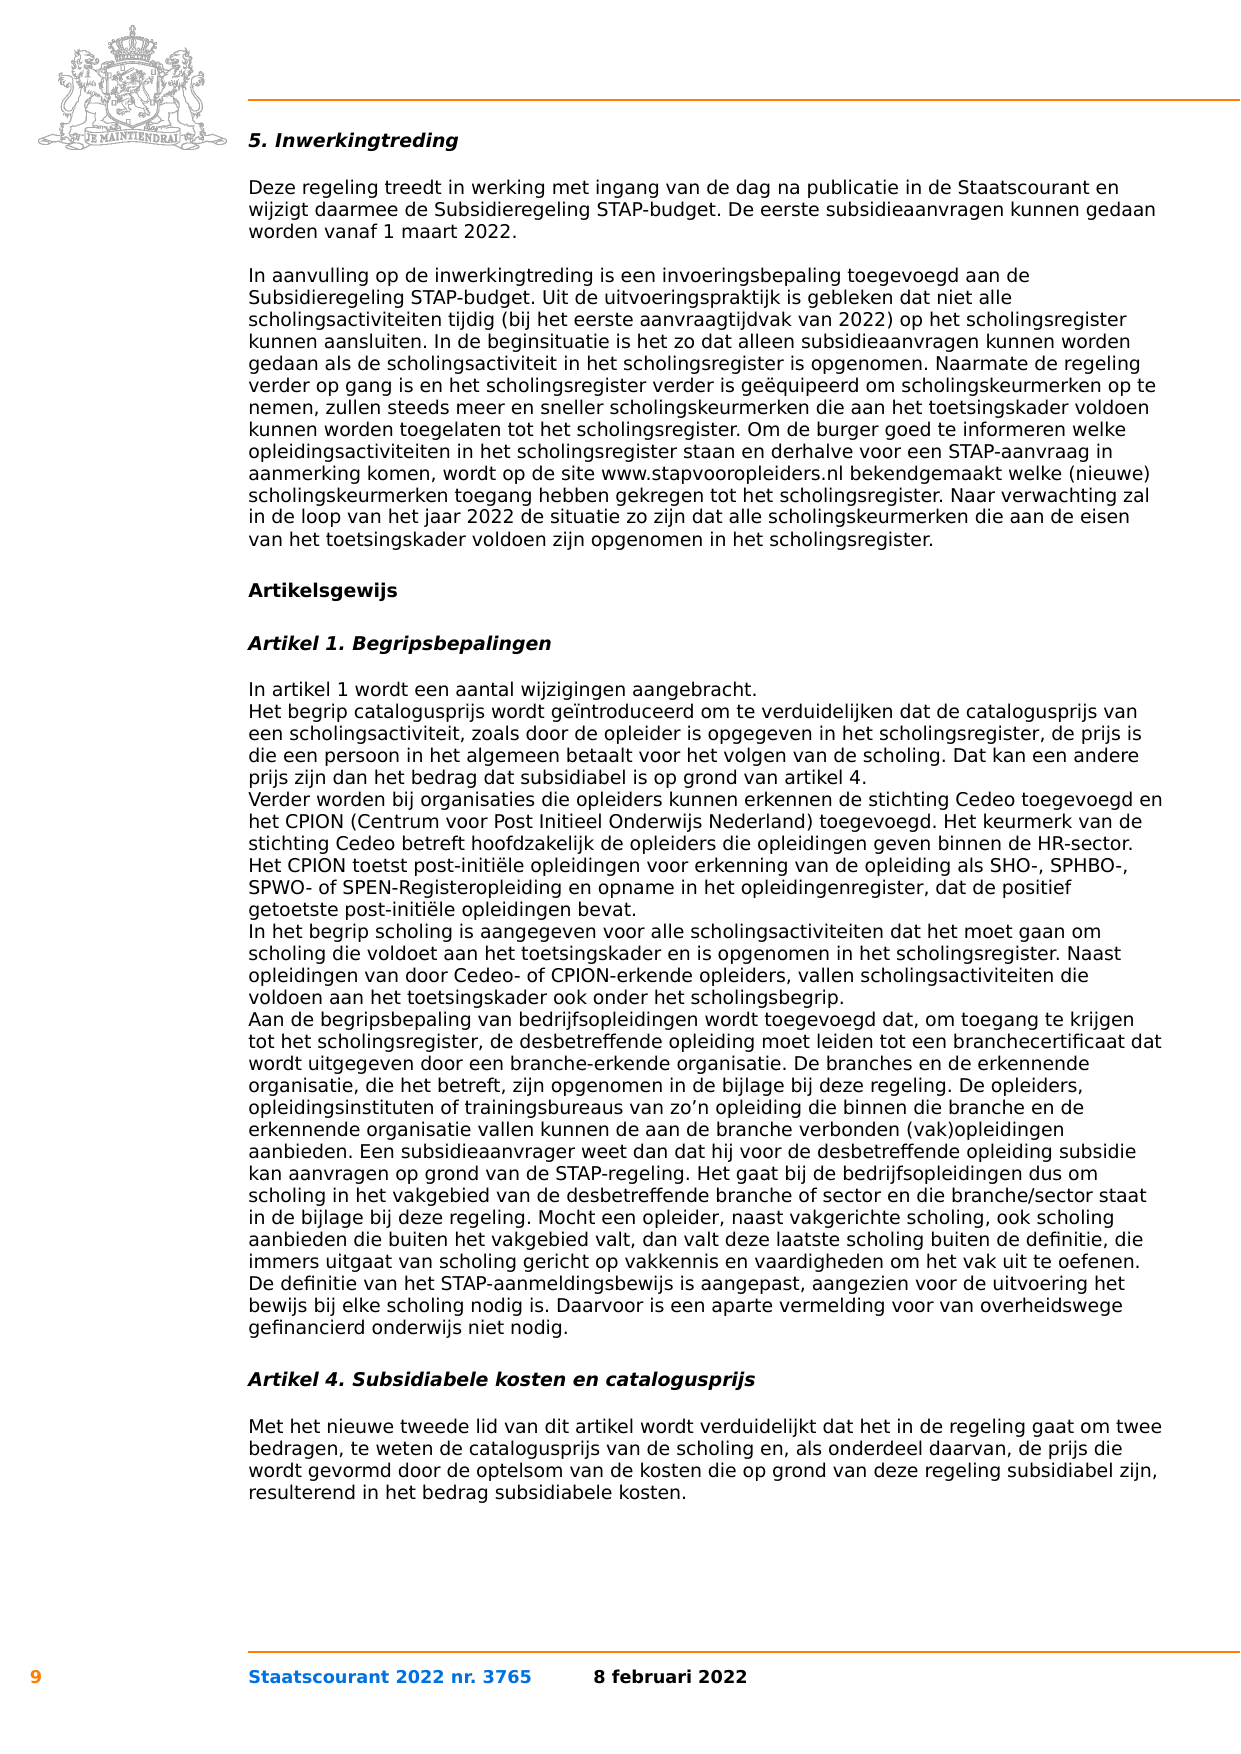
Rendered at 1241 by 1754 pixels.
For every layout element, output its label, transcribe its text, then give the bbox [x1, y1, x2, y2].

subtitle Artikelsgewijs [248, 580, 1163, 602]
text In artikel 1 wordt een aantal wijzigingen aangebracht. [248, 679, 1163, 701]
text Het begrip catalogusprijs wordt geïntroduceerd om te verduidelijken dat de catalogusprijs van een scholingsactiviteit, zoals door de opleider is opgegeven in het scholingsregister, de prijs is die een persoon in het algemeen betaalt voor het volgen van de scholing. Dat kan een andere prijs zijn dan het bedrag dat subsidiabel is op grond van artikel 4. [248, 701, 1163, 789]
text In het begrip scholing is aangegeven voor alle scholingsactiviteiten dat het moet gaan om scholing die voldoet aan het toetsingskader en is opgenomen in het scholingsregister. Naast opleidingen van door Cedeo- of CPION-erkende opleiders, vallen scholingsactiviteiten die voldoen aan het toetsingskader ook onder het scholingsbegrip. [248, 921, 1163, 1009]
text Verder worden bij organisaties die opleiders kunnen erkennen de stichting Cedeo toegevoegd en het CPION (Centrum voor Post Initieel Onderwijs Nederland) toegevoegd. Het keurmerk van de stichting Cedeo betreft hoofdzakelijk de opleiders die opleidingen geven binnen de HR-sector. Het CPION toetst post-initiële opleidingen voor erkenning van de opleiding als SHO-, SPHBO-, SPWO- of SPEN-Registeropleiding en opname in het opleidingenregister, dat de positief getoetste post-initiële opleidingen bevat. [248, 789, 1163, 921]
text Aan de begripsbepaling van bedrijfsopleidingen wordt toegevoegd dat, om toegang te krijgen tot het scholingsregister, de desbetreffende opleiding moet leiden tot een branchecertificaat dat wordt uitgegeven door een branche-erkende organisatie. De branches en de erkennende organisatie, die het betreft, zijn opgenomen in de bijlage bij deze regeling. De opleiders, opleidingsinstituten of trainingsbureaus van zo’n opleiding die binnen die branche en de erkennende organisatie vallen kunnen de aan de branche verbonden (vak)opleidingen aanbieden. Een subsidieaanvrager weet dan dat hij voor de desbetreffende opleiding subsidie kan aanvragen op grond van de STAP-regeling. Het gaat bij de bedrijfsopleidingen dus om scholing in het vakgebied van de desbetreffende branche of sector en die branche/sector staat in de bijlage bij deze regeling. Mocht een opleider, naast vakgerichte scholing, ook scholing aanbieden die buiten het vakgebied valt, dan valt deze laatste scholing buiten de definitie, die immers uitgaat van scholing gericht op vakkennis en vaardigheden om het vak uit te oefenen. [248, 1009, 1163, 1273]
text Met het nieuwe tweede lid van dit artikel wordt verduidelijkt dat het in de regeling gaat om twee bedragen, te weten de catalogusprijs van de scholing en, als onderdeel daarvan, de prijs die wordt gevormd door de optelsom van de kosten die op grond van deze regeling subsidiabel zijn, resulterend in het bedrag subsidiabele kosten. [248, 1416, 1163, 1504]
text In aanvulling op de inwerkingtreding is een invoeringsbepaling toegevoegd aan de Subsidieregeling STAP-budget. Uit de uitvoeringspraktijk is gebleken dat niet alle scholingsactiviteiten tijdig (bij het eerste aanvraagtijdvak van 2022) op het scholingsregister kunnen aansluiten. In de beginsituatie is het zo dat alleen subsidieaanvragen kunnen worden gedaan als de scholingsactiviteit in het scholingsregister is opgenomen. Naarmate de regeling verder op gang is en het scholingsregister verder is geëquipeerd om scholingskeurmerken op te nemen, zullen steeds meer en sneller scholingskeurmerken die aan het toetsingskader voldoen kunnen worden toegelaten tot het scholingsregister. Om de burger goed te informeren welke opleidingsactiviteiten in het scholingsregister staan en derhalve voor een STAP-aanvraag in aanmerking komen, wordt op de site www.stapvooropleiders.nl bekendgemaakt welke (nieuwe) scholingskeurmerken toegang hebben gekregen tot het scholingsregister. Naar verwachting zal in de loop van het jaar 2022 de situatie zo zijn dat alle scholingskeurmerken die aan de eisen van het toetsingskader voldoen zijn opgenomen in het scholingsregister. [248, 265, 1163, 550]
text Deze regeling treedt in werking met ingang van de dag na publicatie in de Staatscourant en wijzigt daarmee de Subsidieregeling STAP-budget. De eerste subsidieaanvragen kunnen gedaan worden vanaf 1 maart 2022. [248, 177, 1163, 243]
picture [38, 25, 227, 150]
text De definitie van het STAP-aanmeldingsbewijs is aangepast, aangezien voor de uitvoering het bewijs bij elke scholing nodig is. Daarvoor is een aparte vermelding voor van overheidswege gefinancierd onderwijs niet nodig. [248, 1273, 1163, 1339]
subtitle Artikel 4. Subsidiabele kosten en catalogusprijs [248, 1369, 1163, 1391]
subtitle 5. Inwerkingtreding [248, 130, 1163, 152]
subtitle Artikel 1. Begripsbepalingen [248, 632, 1163, 654]
